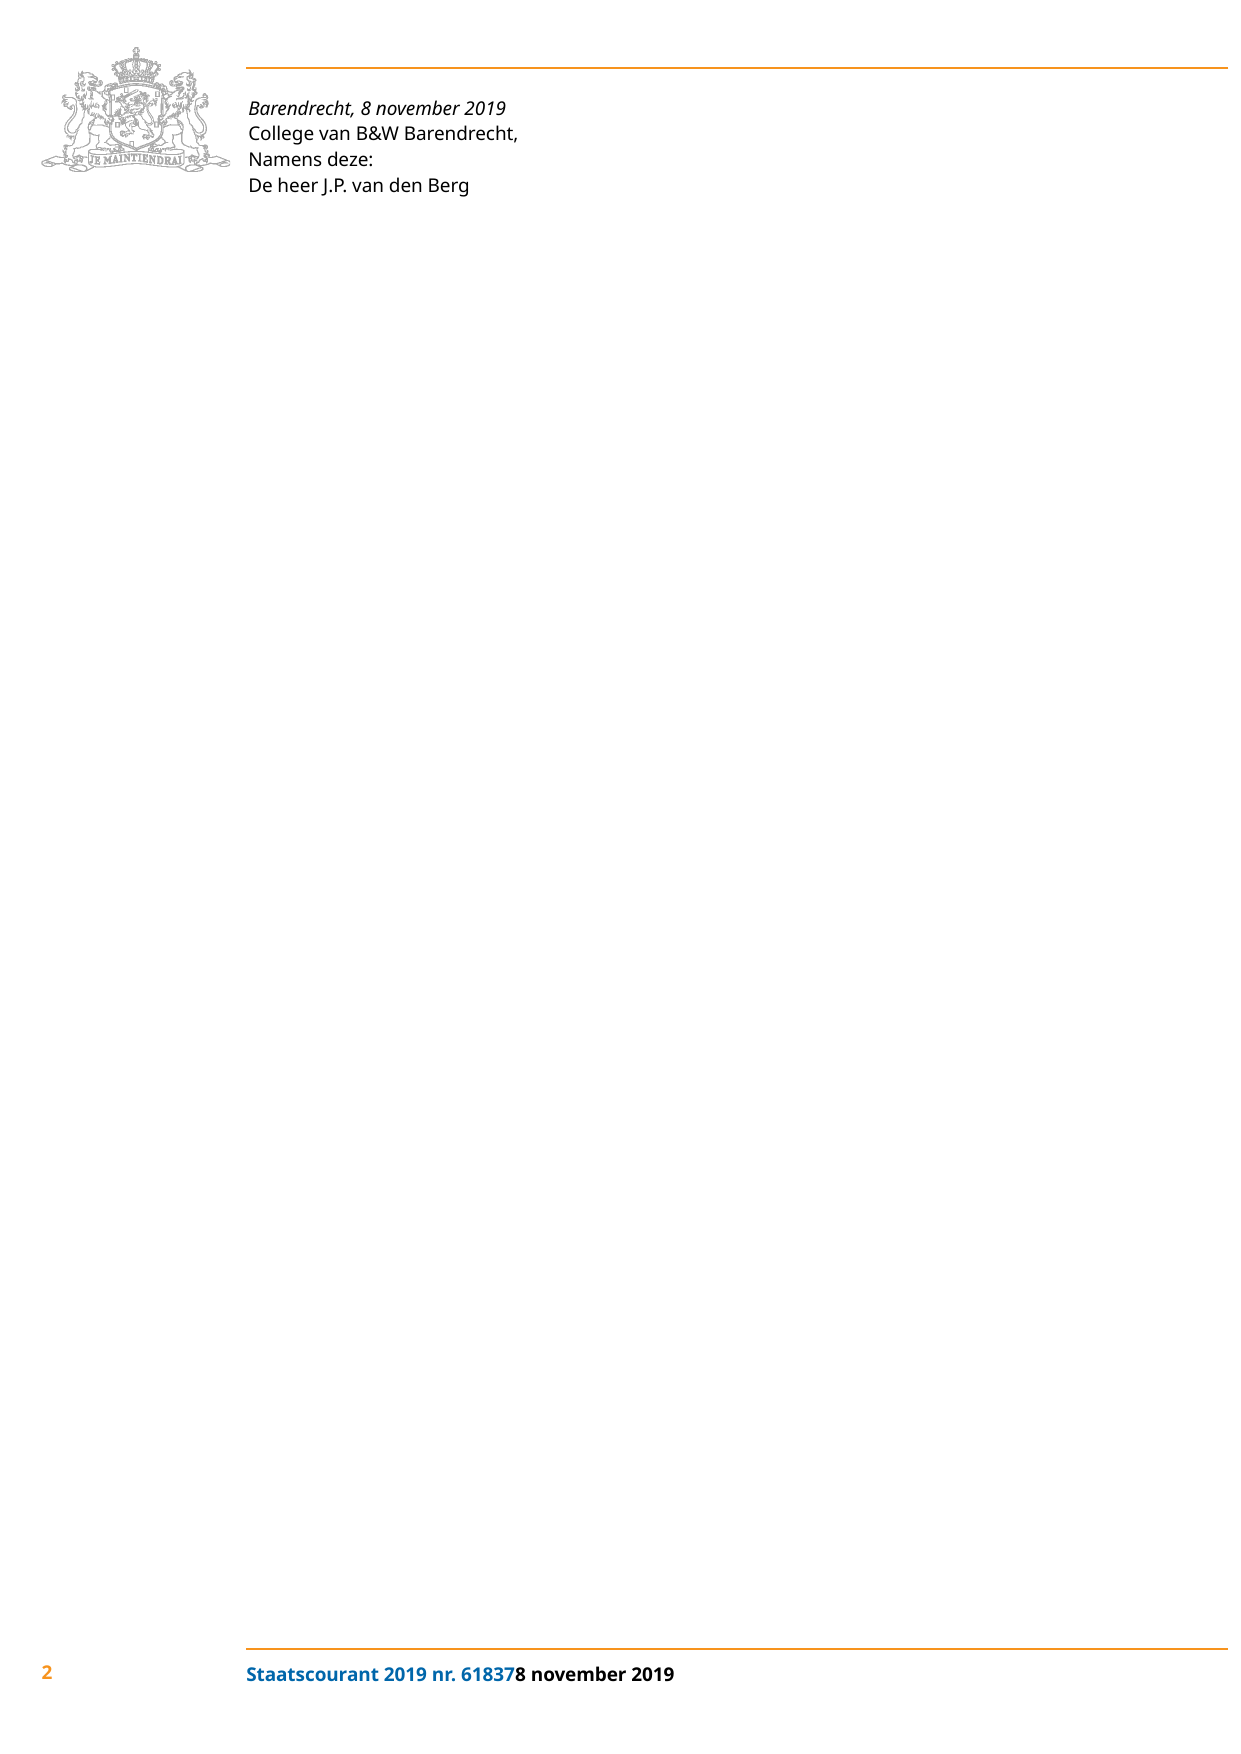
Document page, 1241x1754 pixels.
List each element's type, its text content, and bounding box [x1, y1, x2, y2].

text College van B&W Barendrecht, [248, 121, 1152, 146]
text De heer J.P. van den Berg [248, 172, 1152, 198]
text Namens deze: [248, 146, 1152, 172]
picture [41, 47, 231, 172]
text Barendrecht, 8 november 2019 [248, 95, 1152, 121]
